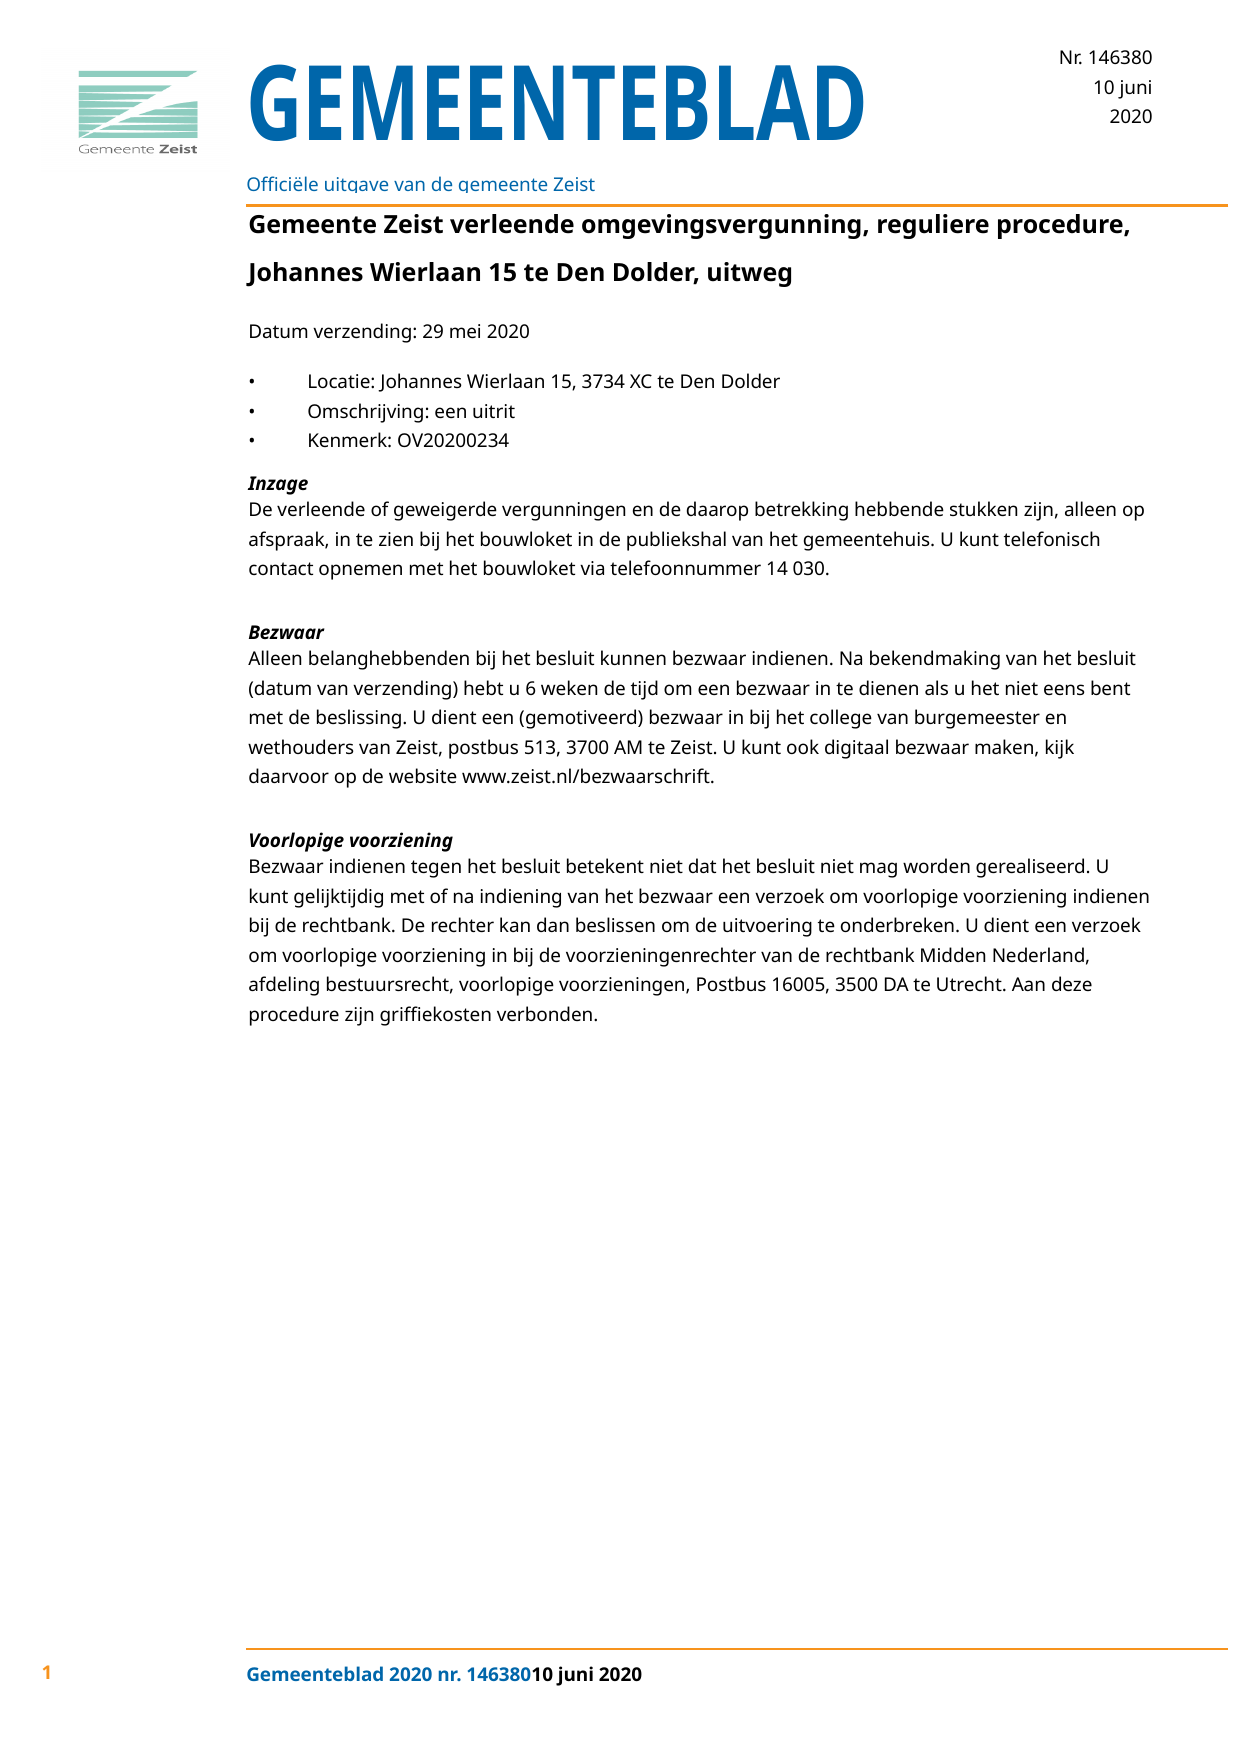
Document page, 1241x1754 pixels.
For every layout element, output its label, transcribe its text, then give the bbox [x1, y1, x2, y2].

text Voorlopige voorziening [248, 827, 1152, 853]
text Gemeente Zeist verleende omgevingsvergunning, reguliere procedure, Johannes Wierlaan 15 te Den Dolder, uitweg [248, 207, 1152, 288]
text Bezwaar [248, 619, 1152, 645]
text Bezwaar indienen tegen het besluit betekent niet dat het besluit niet mag worden gerealiseerd. U kunt gelijktijdig met of na indiening van het bezwaar een verzoek om voorlopige voorziening indienen bij de rechtbank. De rechter kan dan beslissen om de uitvoering te onderbreken. U dient een verzoek om voorlopige voorziening in bij de voorzieningenrechter van de rechtbank Midden Nederland, afdeling bestuursrecht, voorlopige voorzieningen, Postbus 16005, 3500 DA te Utrecht. Aan deze procedure zijn griffiekosten verbonden. [248, 853, 1152, 1027]
list Locatie: Johannes Wierlaan 15, 3734 XC te Den Dolder [248, 368, 1152, 394]
text De verleende of geweigerde vergunningen en de daarop betrekking hebbende stukken zijn, alleen op afspraak, in te zien bij het bouwloket in de publiekshal van het gemeentehuis. U kunt telefonisch contact opnemen met het bouwloket via telefoonnummer 14 030. [248, 496, 1152, 581]
text Inzage [248, 471, 1152, 496]
text Alleen belanghebbenden bij het besluit kunnen bezwaar indienen. Na bekendmaking van het besluit (datum van verzending) hebt u 6 weken de tijd om een bezwaar in te dienen als u het niet eens bent met de beslissing. U dient een (gemotiveerd) bezwaar in bij het college van burgemeester en wethouders van Zeist, postbus 513, 3700 AM te Zeist. U kunt ook digitaal bezwaar maken, kijk daarvoor op de website www.zeist.nl/bezwaarschrift. [248, 645, 1152, 789]
list Omschrijving: een uitrit [248, 398, 1152, 424]
text Datum verzending: 29 mei 2020 [248, 318, 1152, 344]
list Kenmerk: OV20200234 [248, 427, 1152, 453]
picture [41, 47, 231, 172]
